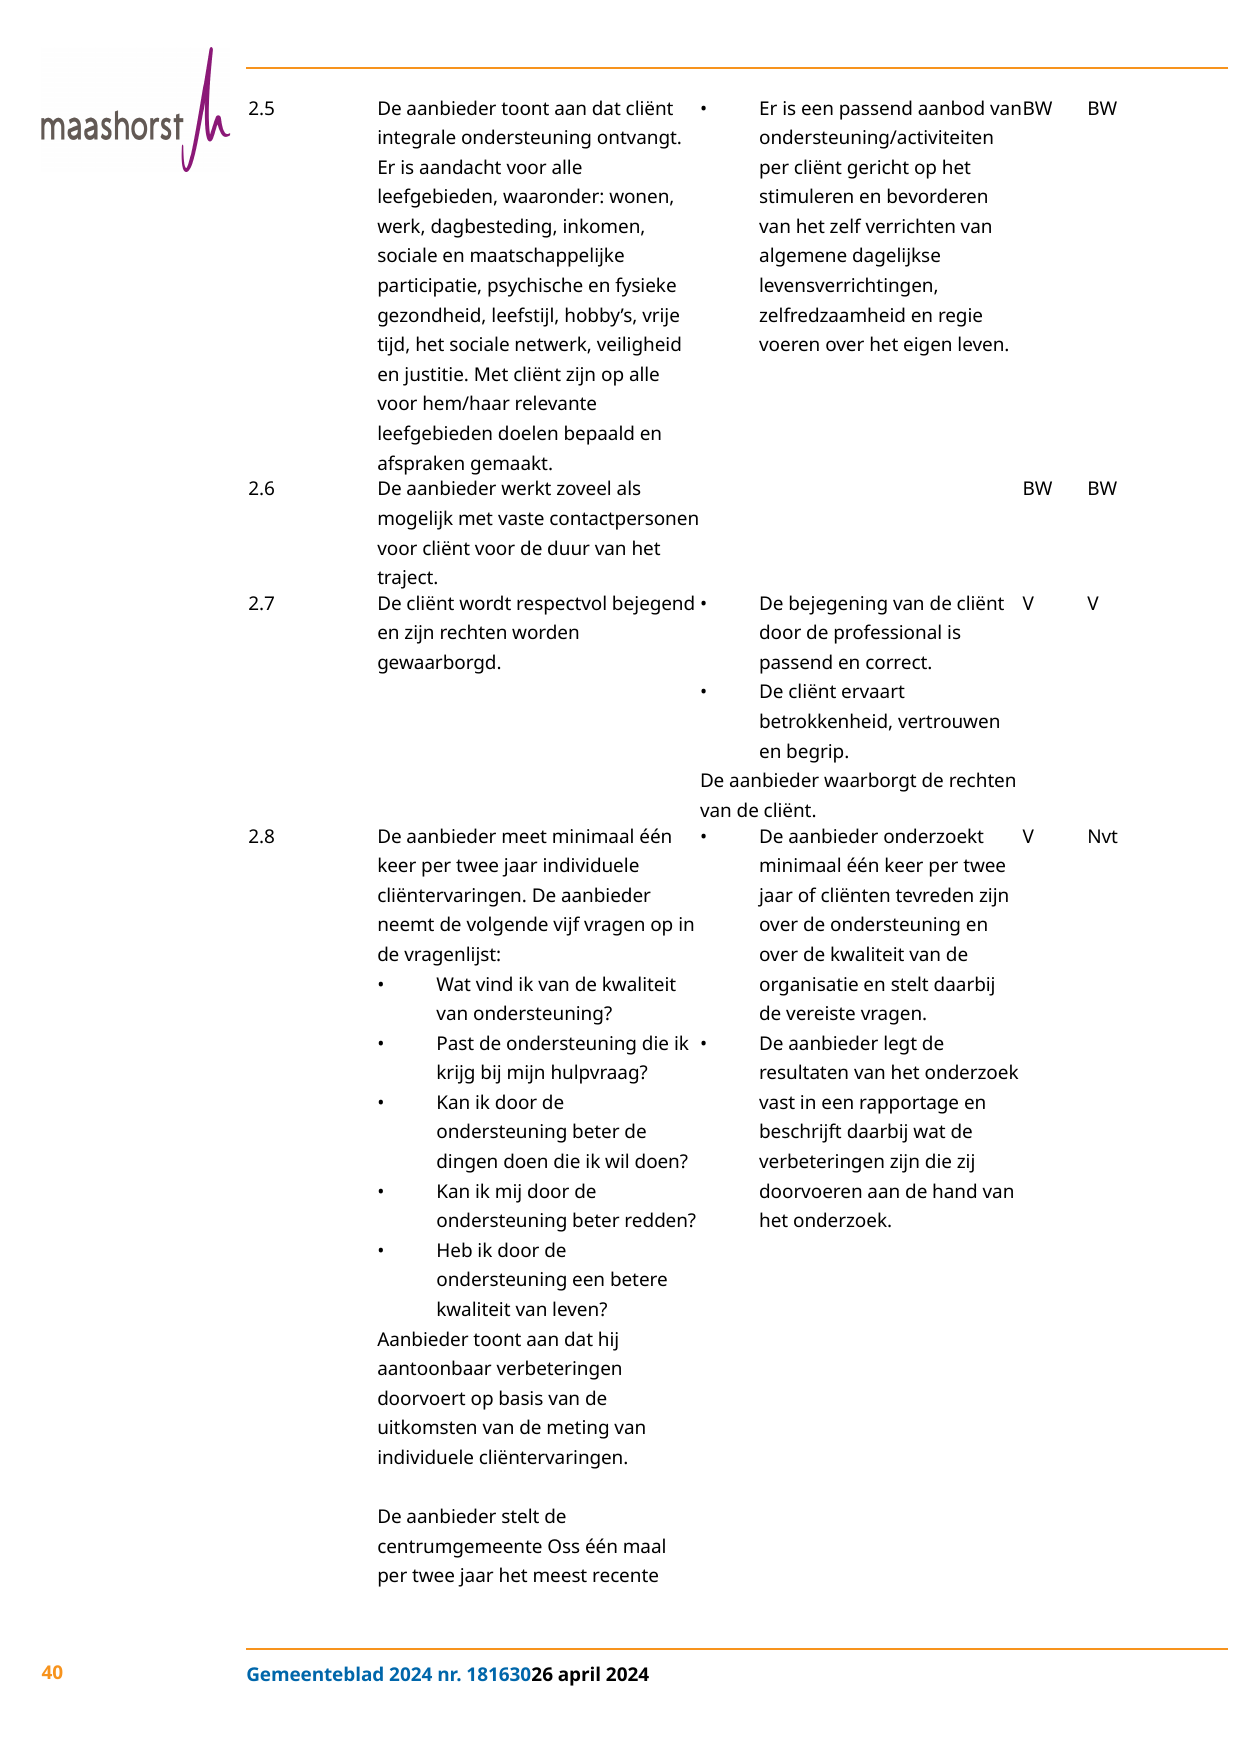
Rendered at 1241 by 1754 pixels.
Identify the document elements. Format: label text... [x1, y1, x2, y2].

table_cell 2.5 [248, 95, 377, 476]
table_cell De cliënt wordt respectvol bejegend en zijn rechten worden gewaarborgd. [377, 590, 700, 823]
table_cell V [1023, 590, 1087, 823]
table_cell BW [1023, 476, 1087, 590]
table_cell BW [1087, 95, 1152, 476]
table_cell De bejegening van de cliënt door de professional is passend en correct. De cliënt ervaart betrokkenheid, vertrouwen en begrip. De aanbieder waarborgt de rechten van de cliënt. [700, 590, 1022, 823]
table_cell [700, 476, 1022, 590]
table_cell V [1087, 590, 1152, 823]
table_cell De aanbieder meet minimaal één keer per twee jaar individuele cliëntervaringen. De aanbieder neemt de volgende vijf vragen op in de vragenlijst: Wat vind ik van de kwaliteit van ondersteuning? Past de ondersteuning die ik krijg bij mijn hulpvraag? Kan ik door de ondersteuning beter de dingen doen die ik wil doen? Kan ik mij door de ondersteuning beter redden? Heb ik door de ondersteuning een betere kwaliteit van leven? Aanbieder toont aan dat hij aantoonbaar verbeteringen doorvoert op basis van de uitkomsten van de meting van individuele cliëntervaringen. De aanbieder stelt de centrumgemeente Oss één maal per twee jaar het meest recente [377, 823, 700, 1588]
table_cell 2.8 [248, 823, 377, 1588]
table_cell BW [1023, 95, 1087, 476]
table_cell 2.7 [248, 590, 377, 823]
table_cell Nvt [1087, 823, 1152, 1588]
table_cell 2.6 [248, 476, 377, 590]
picture [41, 47, 231, 172]
table_cell De aanbieder onderzoekt minimaal één keer per twee jaar of cliënten tevreden zijn over de ondersteuning en over de kwaliteit van de organisatie en stelt daarbij de vereiste vragen. De aanbieder legt de resultaten van het onderzoek vast in een rapportage en beschrijft daarbij wat de verbeteringen zijn die zij doorvoeren aan de hand van het onderzoek. [700, 823, 1022, 1588]
table_cell De aanbieder toont aan dat cliënt integrale ondersteuning ontvangt. Er is aandacht voor alle leefgebieden, waaronder: wonen, werk, dagbesteding, inkomen, sociale en maatschappelijke participatie, psychische en fysieke gezondheid, leefstijl, hobby’s, vrije tijd, het sociale netwerk, veiligheid en justitie. Met cliënt zijn op alle voor hem/haar relevante leefgebieden doelen bepaald en afspraken gemaakt. [377, 95, 700, 476]
table_cell Er is een passend aanbod van ondersteuning/activiteiten per cliënt gericht op het stimuleren en bevorderen van het zelf verrichten van algemene dagelijkse levensverrichtingen, zelfredzaamheid en regie voeren over het eigen leven. [700, 95, 1022, 476]
table_cell De aanbieder werkt zoveel als mogelijk met vaste contactpersonen voor cliënt voor de duur van het traject. [377, 476, 700, 590]
table_cell V [1023, 823, 1087, 1588]
table_cell BW [1087, 476, 1152, 590]
